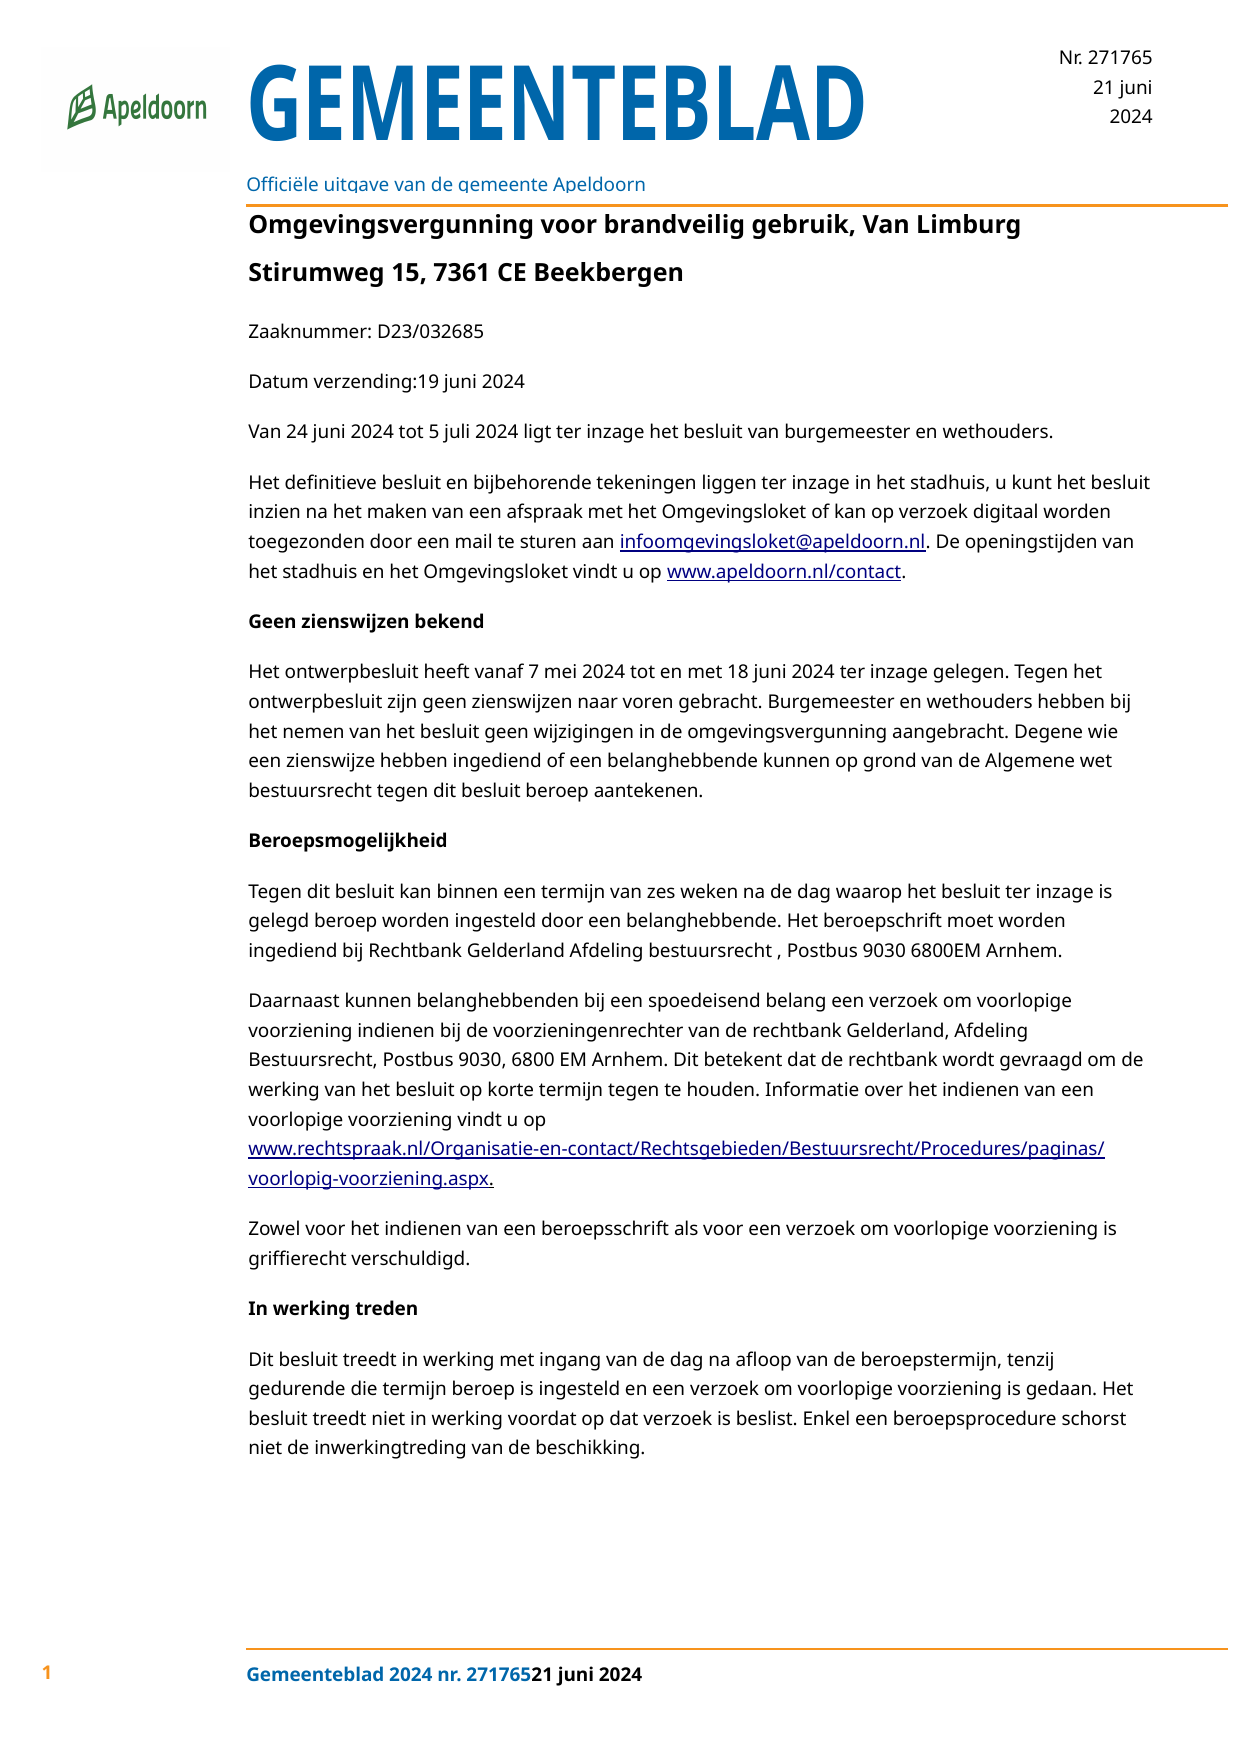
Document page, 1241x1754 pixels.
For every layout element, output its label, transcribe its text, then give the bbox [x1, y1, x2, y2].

text In werking treden [248, 1295, 1152, 1321]
text Zaaknummer: D23/032685 [248, 318, 1152, 344]
picture [41, 47, 231, 172]
text Zowel voor het indienen van een beroepsschrift als voor een verzoek om voorlopige voorziening is griffierecht verschuldigd. [248, 1215, 1152, 1271]
text Geen zienswijzen bekend [248, 608, 1152, 634]
text Het definitieve besluit en bijbehorende tekeningen liggen ter inzage in het stadhuis, u kunt het besluit inzien na het maken van een afspraak met het Omgevingsloket of kan op verzoek digitaal worden toegezonden door een mail te sturen aan infoomgevingsloket@apeldoorn.nl. De openingstijden van het stadhuis en het Omgevingsloket vindt u op www.apeldoorn.nl/contact. [248, 469, 1152, 584]
text Beroepsmogelijkheid [248, 827, 1152, 853]
text Daarnaast kunnen belanghebbenden bij een spoedeisend belang een verzoek om voorlopige voorziening indienen bij de voorzieningenrechter van de rechtbank Gelderland, Afdeling Bestuursrecht, Postbus 9030, 6800 EM Arnhem. Dit betekent dat de rechtbank wordt gevraagd om de werking van het besluit op korte termijn tegen te houden. Informatie over het indienen van een voorlopige voorziening vindt u op www.rechtspraak.nl/Organisatie-en-contact/Rechtsgebieden/Bestuursrecht/Procedures/paginas/voorlopig-voorziening.aspx. [248, 987, 1152, 1191]
text Datum verzending:19 juni 2024 [248, 368, 1152, 394]
text Van 24 juni 2024 tot 5 juli 2024 ligt ter inzage het besluit van burgemeester en wethouders. [248, 419, 1152, 444]
text Tegen dit besluit kan binnen een termijn van zes weken na de dag waarop het besluit ter inzage is gelegd beroep worden ingesteld door een belanghebbende. Het beroepschrift moet worden ingediend bij Rechtbank Gelderland Afdeling bestuursrecht , Postbus 9030 6800EM Arnhem. [248, 878, 1152, 963]
text Dit besluit treedt in werking met ingang van de dag na afloop van de beroepstermijn, tenzij gedurende die termijn beroep is ingesteld en een verzoek om voorlopige voorziening is gedaan. Het besluit treedt niet in werking voordat op dat verzoek is beslist. Enkel een beroepsprocedure schorst niet de inwerkingtreding van de beschikking. [248, 1346, 1152, 1460]
text Het ontwerpbesluit heeft vanaf 7 mei 2024 tot en met 18 juni 2024 ter inzage gelegen. Tegen het ontwerpbesluit zijn geen zienswijzen naar voren gebracht. Burgemeester en wethouders hebben bij het nemen van het besluit geen wijzigingen in de omgevingsvergunning aangebracht. Degene wie een zienswijze hebben ingediend of een belanghebbende kunnen op grond van de Algemene wet bestuursrecht tegen dit besluit beroep aantekenen. [248, 659, 1152, 803]
text Omgevingsvergunning voor brandveilig gebruik, Van Limburg Stirumweg 15, 7361 CE Beekbergen [248, 207, 1152, 288]
